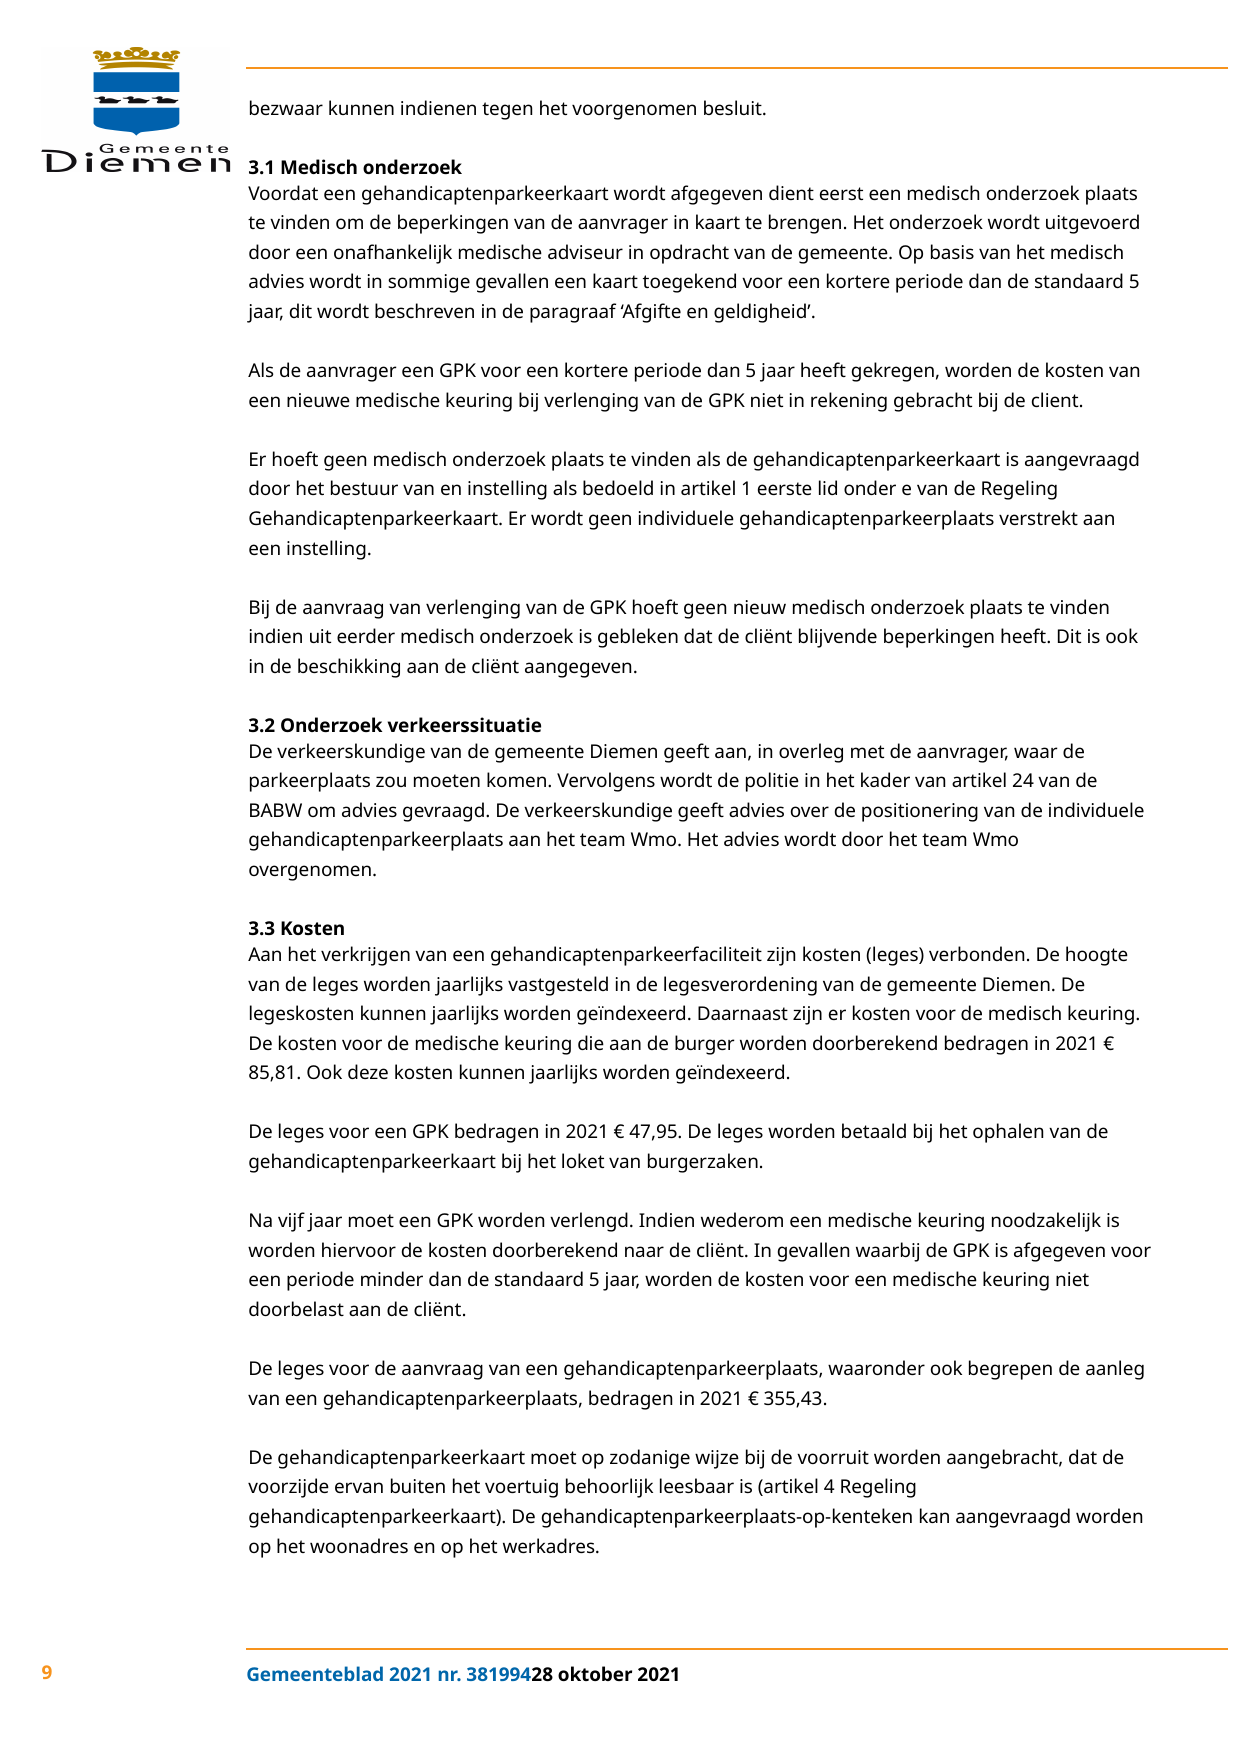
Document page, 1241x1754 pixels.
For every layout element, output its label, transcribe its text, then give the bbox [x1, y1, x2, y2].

text Na vijf jaar moet een GPK worden verlengd. Indien wederom een medische keuring noodzakelijk is worden hiervoor de kosten doorberekend naar de cliënt. In gevallen waarbij de GPK is afgegeven voor een periode minder dan de standaard 5 jaar, worden de kosten voor een medische keuring niet doorbelast aan de cliënt. [248, 1207, 1152, 1322]
text De leges voor de aanvraag van een gehandicaptenparkeerplaats, waaronder ook begrepen de aanleg van een gehandicaptenparkeerplaats, bedragen in 2021 € 355,43. [248, 1355, 1152, 1411]
picture [41, 47, 231, 172]
text De gehandicaptenparkeerkaart moet op zodanige wijze bij de voorruit worden aangebracht, dat de voorzijde ervan buiten het voertuig behoorlijk leesbaar is (artikel 4 Regeling gehandicaptenparkeerkaart). De gehandicaptenparkeerplaats-op-kenteken kan aangevraagd worden op het woonadres en op het werkadres. [248, 1444, 1152, 1558]
text 3.1 Medisch onderzoek [248, 154, 1152, 180]
text 3.2 Onderzoek verkeerssituatie [248, 712, 1152, 738]
text bezwaar kunnen indienen tegen het voorgenomen besluit. [248, 95, 1152, 121]
text Voordat een gehandicaptenparkeerkaart wordt afgegeven dient eerst een medisch onderzoek plaats te vinden om de beperkingen van de aanvrager in kaart te brengen. Het onderzoek wordt uitgevoerd door een onafhankelijk medische adviseur in opdracht van de gemeente. Op basis van het medisch advies wordt in sommige gevallen een kaart toegekend voor een kortere periode dan de standaard 5 jaar, dit wordt beschreven in de paragraaf ‘Afgifte en geldigheid’. [248, 180, 1152, 324]
text De verkeerskundige van de gemeente Diemen geeft aan, in overleg met de aanvrager, waar de parkeerplaats zou moeten komen. Vervolgens wordt de politie in het kader van artikel 24 van de BABW om advies gevraagd. De verkeerskundige geeft advies over de positionering van de individuele gehandicaptenparkeerplaats aan het team Wmo. Het advies wordt door het team Wmo overgenomen. [248, 738, 1152, 882]
text De leges voor een GPK bedragen in 2021 € 47,95. De leges worden betaald bij het ophalen van de gehandicaptenparkeerkaart bij het loket van burgerzaken. [248, 1119, 1152, 1174]
text Bij de aanvraag van verlenging van de GPK hoeft geen nieuw medisch onderzoek plaats te vinden indien uit eerder medisch onderzoek is gebleken dat de cliënt blijvende beperkingen heeft. Dit is ook in de beschikking aan de cliënt aangegeven. [248, 594, 1152, 679]
text 3.3 Kosten [248, 915, 1152, 941]
text Er hoeft geen medisch onderzoek plaats te vinden als de gehandicaptenparkeerkaart is aangevraagd door het bestuur van en instelling als bedoeld in artikel 1 eerste lid onder e van de Regeling Gehandicaptenparkeerkaart. Er wordt geen individuele gehandicaptenparkeerplaats verstrekt aan een instelling. [248, 446, 1152, 560]
text Als de aanvrager een GPK voor een kortere periode dan 5 jaar heeft gekregen, worden de kosten van een nieuwe medische keuring bij verlenging van de GPK niet in rekening gebracht bij de client. [248, 357, 1152, 412]
text Aan het verkrijgen van een gehandicaptenparkeerfaciliteit zijn kosten (leges) verbonden. De hoogte van de leges worden jaarlijks vastgesteld in de legesverordening van de gemeente Diemen. De legeskosten kunnen jaarlijks worden geïndexeerd. Daarnaast zijn er kosten voor de medisch keuring. De kosten voor de medische keuring die aan de burger worden doorberekend bedragen in 2021 € 85,81. Ook deze kosten kunnen jaarlijks worden geïndexeerd. [248, 941, 1152, 1085]
